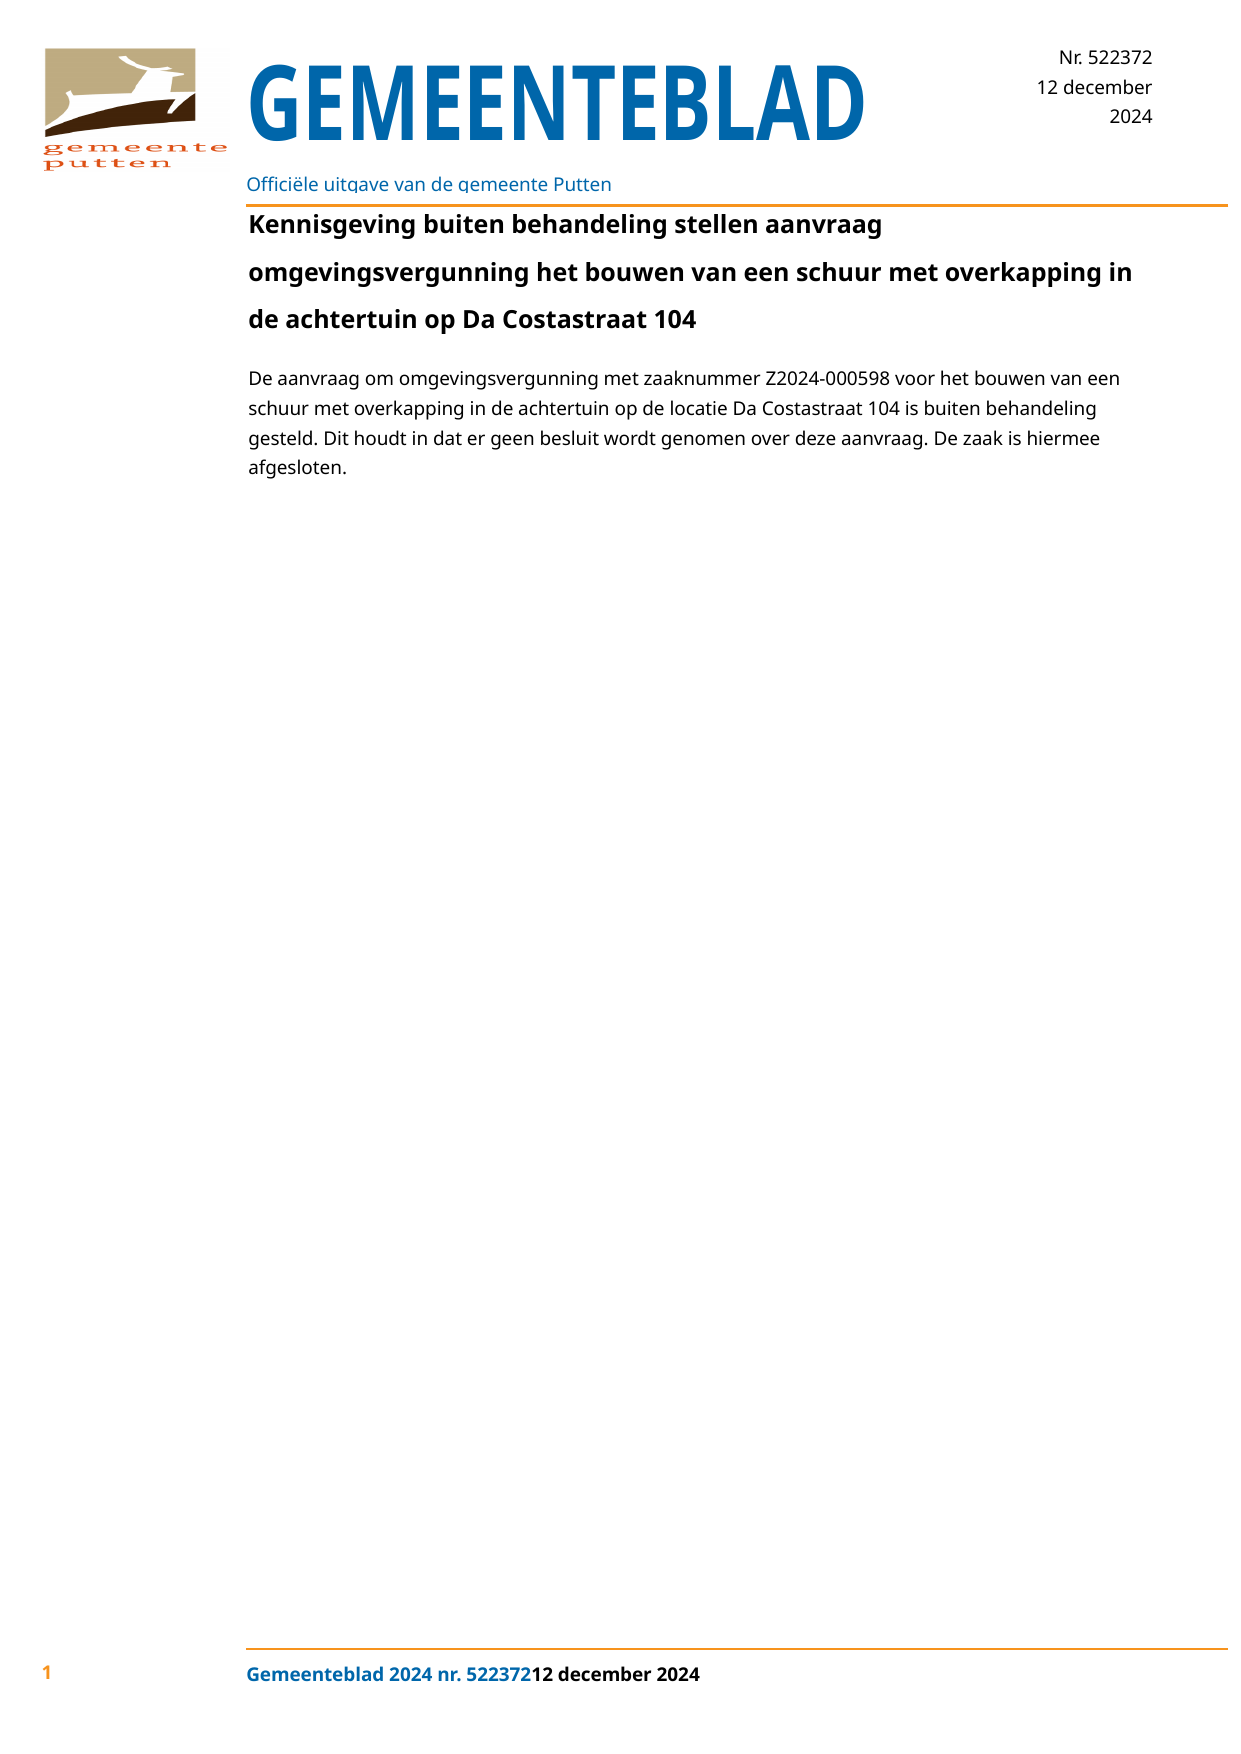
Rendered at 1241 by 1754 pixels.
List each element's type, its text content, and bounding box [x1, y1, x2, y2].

picture [41, 47, 231, 172]
text De aanvraag om omgevingsvergunning met zaaknummer Z2024-000598 voor het bouwen van een schuur met overkapping in de achtertuin op de locatie Da Costastraat 104 is buiten behandeling gesteld. Dit houdt in dat er geen besluit wordt genomen over deze aanvraag. De zaak is hiermee afgesloten. [248, 366, 1152, 480]
text Kennisgeving buiten behandeling stellen aanvraag omgevingsvergunning het bouwen van een schuur met overkapping in de achtertuin op Da Costastraat 104 [248, 207, 1152, 336]
